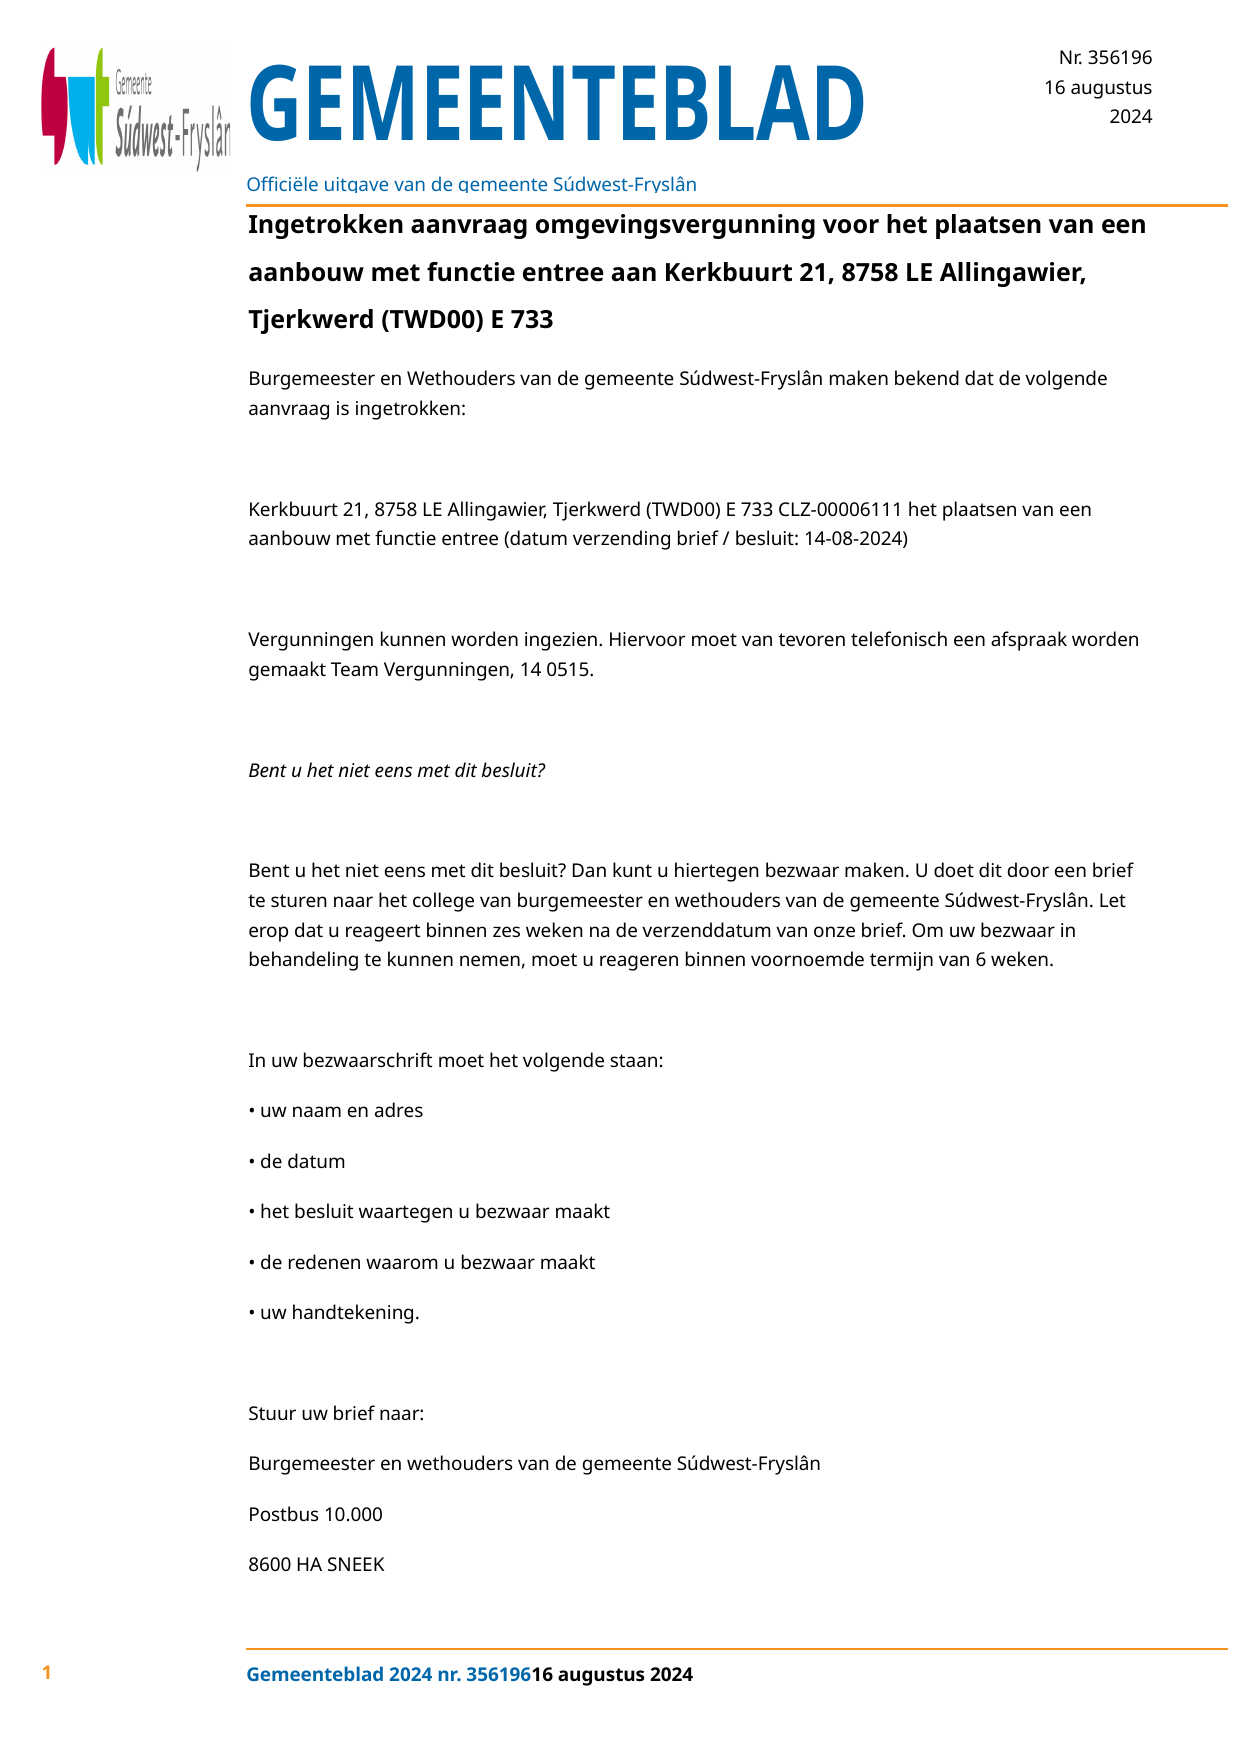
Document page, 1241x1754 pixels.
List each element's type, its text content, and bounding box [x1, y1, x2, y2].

text Bent u het niet eens met dit besluit? [248, 757, 1152, 782]
text • de redenen waarom u bezwaar maakt [248, 1249, 1152, 1274]
text • de datum [248, 1148, 1152, 1174]
text Postbus 10.000 [248, 1501, 1152, 1527]
picture [41, 47, 231, 172]
text 8600 HA SNEEK [248, 1551, 1152, 1577]
text • uw handtekening. [248, 1299, 1152, 1325]
text Kerkbuurt 21, 8758 LE Allingawier, Tjerkwerd (TWD00) E 733 CLZ-00006111 het plaatsen van een aanbouw met functie entree (datum verzending brief / besluit: 14-08-2024) [248, 496, 1152, 551]
text Burgemeester en Wethouders van de gemeente Súdwest-Fryslân maken bekend dat de volgende aanvraag is ingetrokken: [248, 366, 1152, 421]
text • uw naam en adres [248, 1098, 1152, 1123]
text • het besluit waartegen u bezwaar maakt [248, 1198, 1152, 1224]
text In uw bezwaarschrift moet het volgende staan: [248, 1047, 1152, 1073]
text Stuur uw brief naar: [248, 1400, 1152, 1426]
text Bent u het niet eens met dit besluit? Dan kunt u hiertegen bezwaar maken. U doet dit door een brief te sturen naar het college van burgemeester en wethouders van de gemeente Súdwest-Fryslân. Let erop dat u reageert binnen zes weken na de verzenddatum van onze brief. Om uw bezwaar in behandeling te kunnen nemen, moet u reageren binnen voornoemde termijn van 6 weken. [248, 858, 1152, 972]
text Ingetrokken aanvraag omgevingsvergunning voor het plaatsen van een aanbouw met functie entree aan Kerkbuurt 21, 8758 LE Allingawier, Tjerkwerd (TWD00) E 733 [248, 207, 1152, 336]
text Vergunningen kunnen worden ingezien. Hiervoor moet van tevoren telefonisch een afspraak worden gemaakt Team Vergunningen, 14 0515. [248, 626, 1152, 682]
text Burgemeester en wethouders van de gemeente Súdwest-Fryslân [248, 1451, 1152, 1476]
